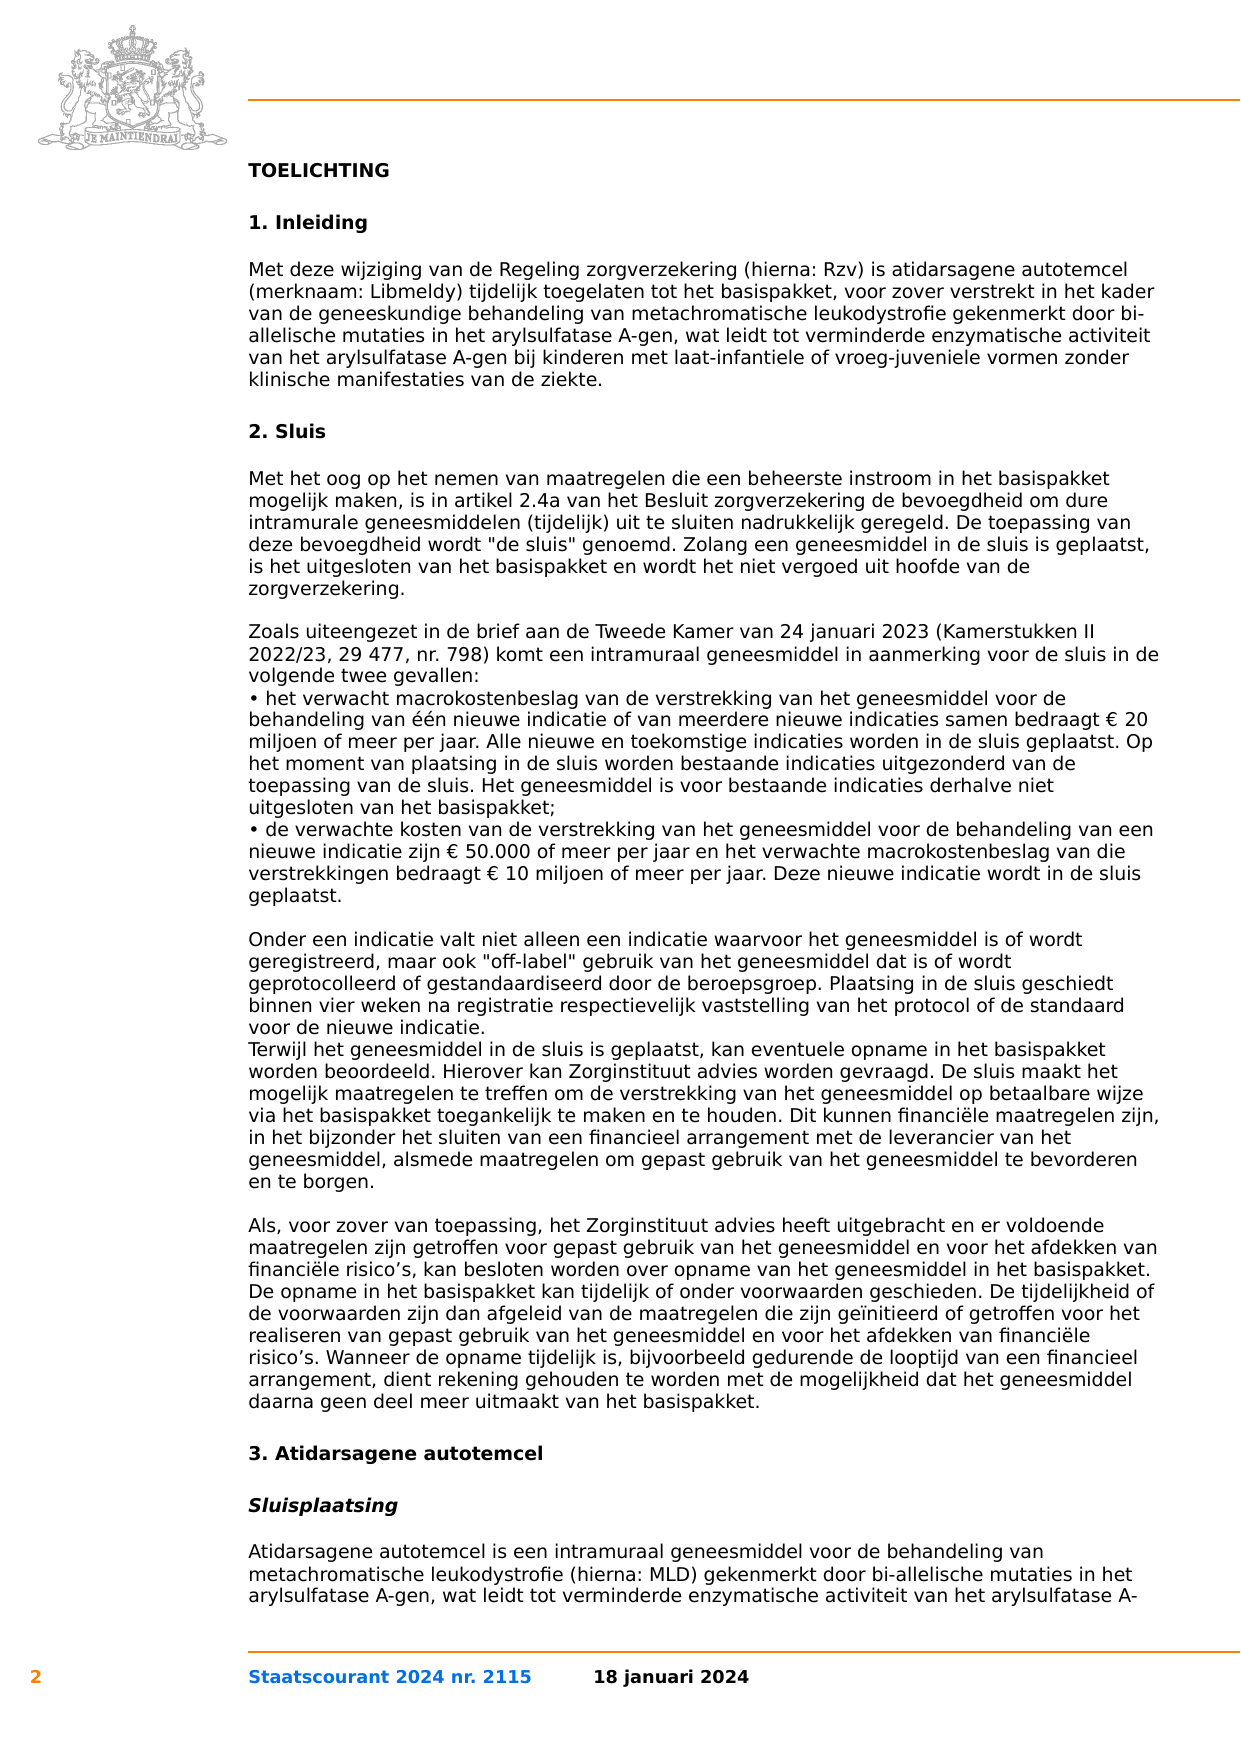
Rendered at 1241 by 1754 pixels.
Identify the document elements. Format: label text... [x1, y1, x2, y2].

subtitle 3. Atidarsagene autotemcel [248, 1442, 1163, 1464]
text Terwijl het geneesmiddel in de sluis is geplaatst, kan eventuele opname in het basispakket worden beoordeeld. Hierover kan Zorginstituut advies worden gevraagd. De sluis maakt het mogelijk maatregelen te treffen om de verstrekking van het geneesmiddel op betaalbare wijze via het basispakket toegankelijk te maken en te houden. Dit kunnen financiële maatregelen zijn, in het bijzonder het sluiten van een financieel arrangement met de leverancier van het geneesmiddel, alsmede maatregelen om gepast gebruik van het geneesmiddel te bevorderen en te borgen. [248, 1039, 1163, 1193]
subtitle 1. Inleiding [248, 212, 1163, 234]
subtitle Sluisplaatsing [248, 1494, 1163, 1516]
text Met het oog op het nemen van maatregelen die een beheerste instroom in het basispakket mogelijk maken, is in artikel 2.4a van het Besluit zorgverzekering de bevoegdheid om dure intramurale geneesmiddelen (tijdelijk) uit te sluiten nadrukkelijk geregeld. De toepassing van deze bevoegdheid wordt "de sluis" genoemd. Zolang een geneesmiddel in de sluis is geplaatst, is het uitgesloten van het basispakket en wordt het niet vergoed uit hoofde van de zorgverzekering. [248, 468, 1163, 599]
subtitle 2. Sluis [248, 421, 1163, 443]
text • het verwacht macrokostenbeslag van de verstrekking van het geneesmiddel voor de behandeling van één nieuwe indicatie of van meerdere nieuwe indicaties samen bedraagt € 20 miljoen of meer per jaar. Alle nieuwe en toekomstige indicaties worden in de sluis geplaatst. Op het moment van plaatsing in de sluis worden bestaande indicaties uitgezonderd van de toepassing van de sluis. Het geneesmiddel is voor bestaande indicaties derhalve niet uitgesloten van het basispakket; [248, 687, 1163, 819]
picture [38, 25, 227, 150]
subtitle TOELICHTING [248, 160, 1163, 182]
text • de verwachte kosten van de verstrekking van het geneesmiddel voor de behandeling van een nieuwe indicatie zijn € 50.000 of meer per jaar en het verwachte macrokostenbeslag van die verstrekkingen bedraagt € 10 miljoen of meer per jaar. Deze nieuwe indicatie wordt in de sluis geplaatst. [248, 819, 1163, 907]
text Onder een indicatie valt niet alleen een indicatie waarvoor het geneesmiddel is of wordt geregistreerd, maar ook "off-label" gebruik van het geneesmiddel dat is of wordt geprotocolleerd of gestandaardiseerd door de beroepsgroep. Plaatsing in de sluis geschiedt binnen vier weken na registratie respectievelijk vaststelling van het protocol of de standaard voor de nieuwe indicatie. [248, 929, 1163, 1039]
text Atidarsagene autotemcel is een intramuraal geneesmiddel voor de behandeling van metachromatische leukodystrofie (hierna: MLD) gekenmerkt door bi-allelische mutaties in het arylsulfatase A-gen, wat leidt tot verminderde enzymatische activiteit van het arylsulfatase A- [248, 1541, 1163, 1607]
text Als, voor zover van toepassing, het Zorginstituut advies heeft uitgebracht en er voldoende maatregelen zijn getroffen voor gepast gebruik van het geneesmiddel en voor het afdekken van financiële risico’s, kan besloten worden over opname van het geneesmiddel in het basispakket. [248, 1215, 1163, 1281]
text Zoals uiteengezet in de brief aan de Tweede Kamer van 24 januari 2023 (Kamerstukken II 2022/23, 29 477, nr. 798) komt een intramuraal geneesmiddel in aanmerking voor de sluis in de volgende twee gevallen: [248, 621, 1163, 687]
text De opname in het basispakket kan tijdelijk of onder voorwaarden geschieden. De tijdelijkheid of de voorwaarden zijn dan afgeleid van de maatregelen die zijn geïnitieerd of getroffen voor het realiseren van gepast gebruik van het geneesmiddel en voor het afdekken van financiële risico’s. Wanneer de opname tijdelijk is, bijvoorbeeld gedurende de looptijd van een financieel arrangement, dient rekening gehouden te worden met de mogelijkheid dat het geneesmiddel daarna geen deel meer uitmaakt van het basispakket. [248, 1281, 1163, 1412]
text Met deze wijziging van de Regeling zorgverzekering (hierna: Rzv) is atidarsagene autotemcel (merknaam: Libmeldy) tijdelijk toegelaten tot het basispakket, voor zover verstrekt in het kader van de geneeskundige behandeling van metachromatische leukodystrofie gekenmerkt door bi-allelische mutaties in het arylsulfatase A-gen, wat leidt tot verminderde enzymatische activiteit van het arylsulfatase A-gen bij kinderen met laat-infantiele of vroeg-juveniele vormen zonder klinische manifestaties van de ziekte. [248, 259, 1163, 391]
